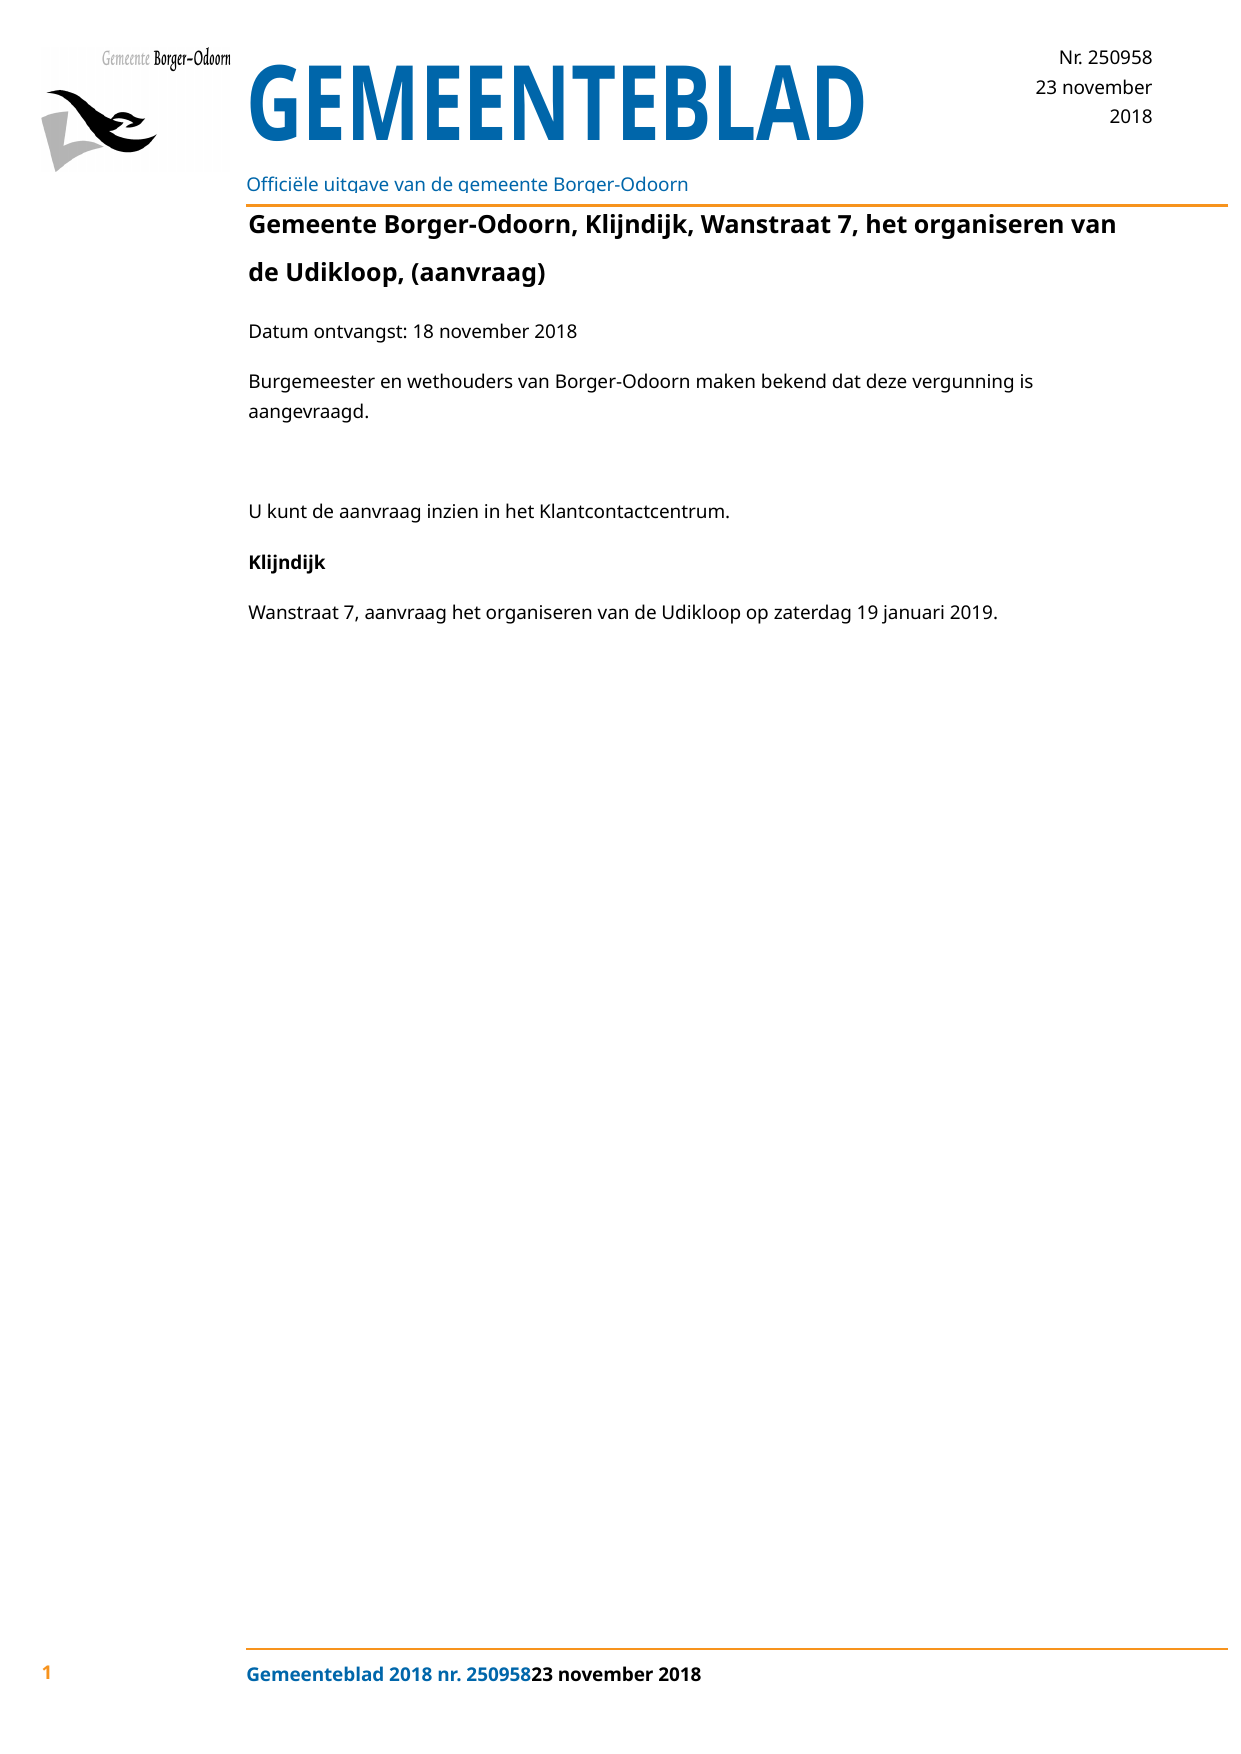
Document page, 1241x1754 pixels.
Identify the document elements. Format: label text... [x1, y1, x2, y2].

text Wanstraat 7, aanvraag het organiseren van de Udikloop op zaterdag 19 januari 2019. [248, 599, 1152, 625]
picture [41, 47, 231, 172]
text Datum ontvangst: 18 november 2018 [248, 318, 1152, 344]
text U kunt de aanvraag inzien in het Klantcontactcentrum. [248, 499, 1152, 524]
text Burgemeester en wethouders van Borger-Odoorn maken bekend dat deze vergunning is aangevraagd. [248, 368, 1152, 424]
text Gemeente Borger-Odoorn, Klijndijk, Wanstraat 7, het organiseren van de Udikloop, (aanvraag) [248, 207, 1152, 288]
text Klijndijk [248, 549, 1152, 575]
